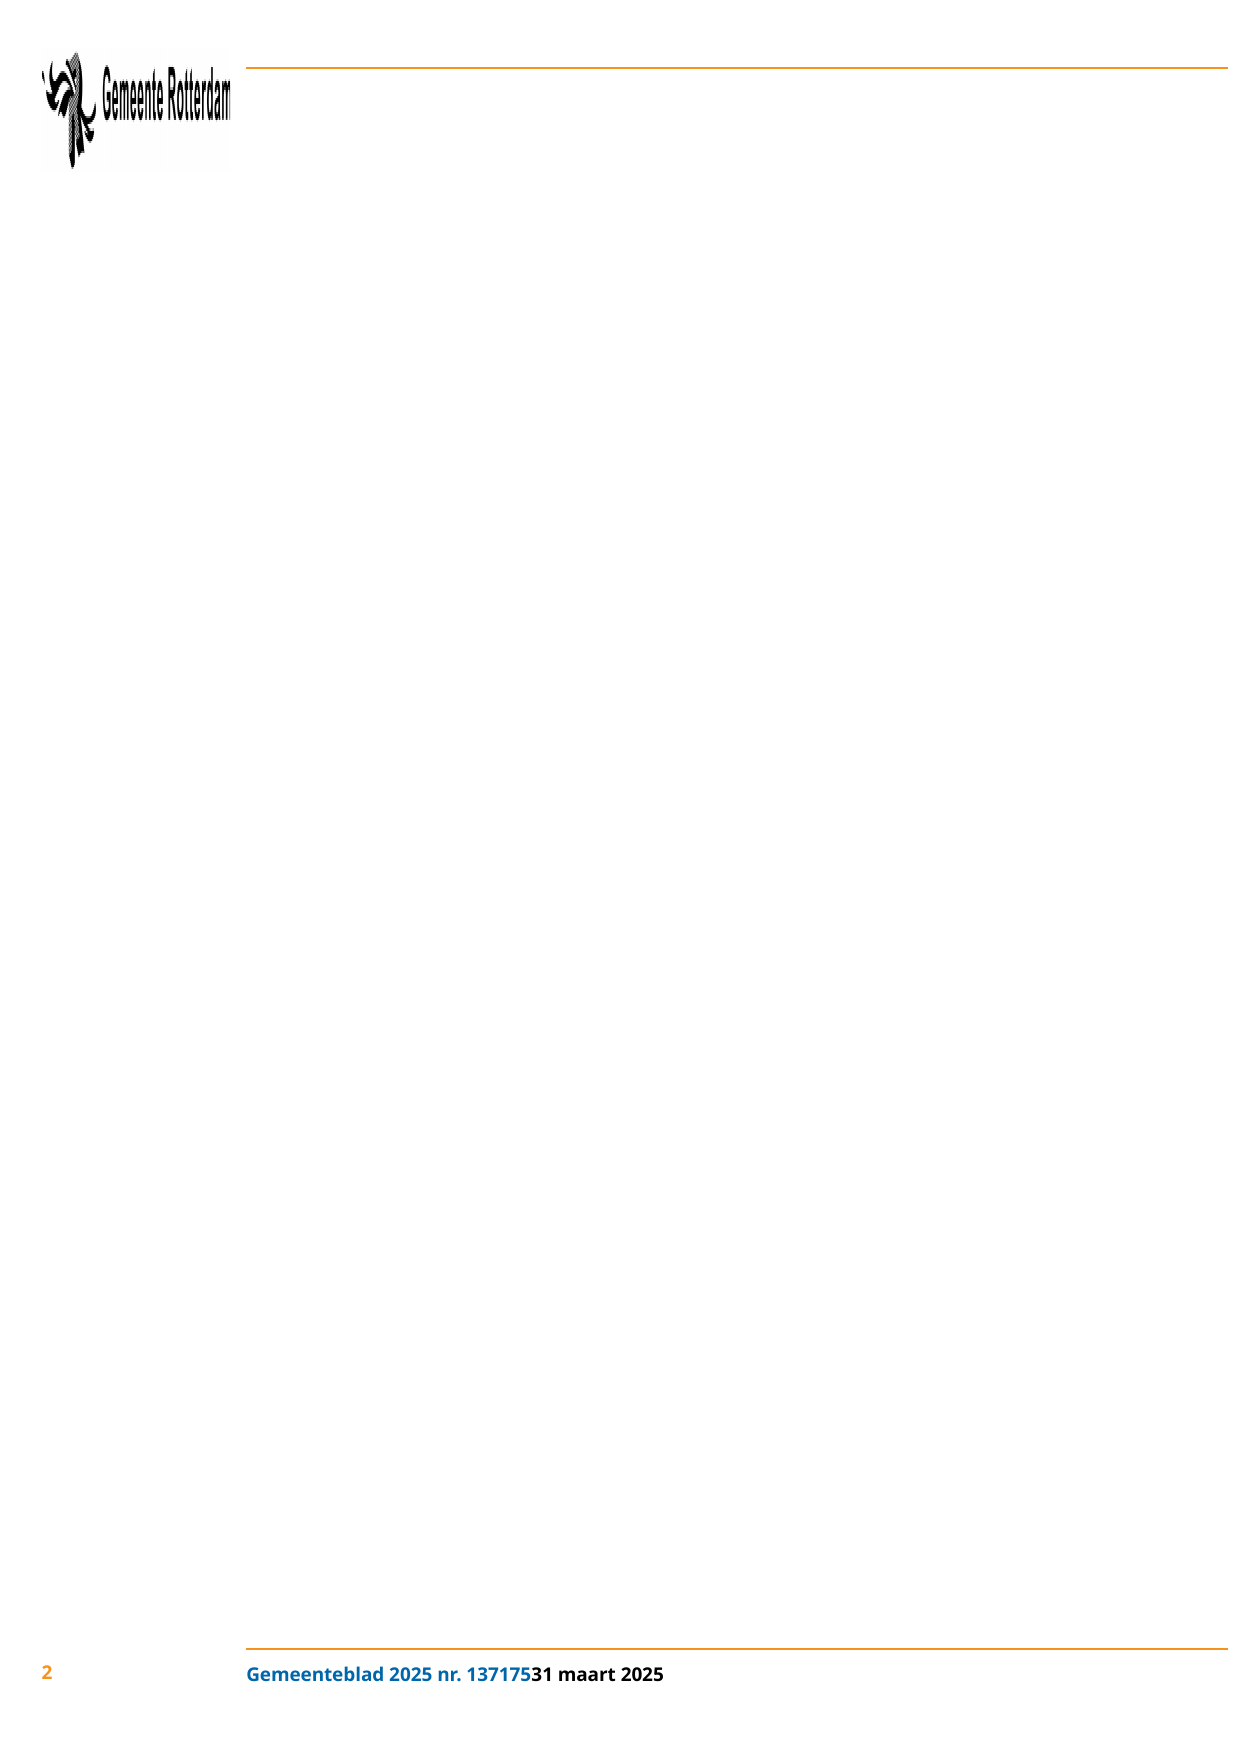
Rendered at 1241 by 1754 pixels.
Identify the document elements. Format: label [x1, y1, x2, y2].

picture [41, 47, 231, 172]
